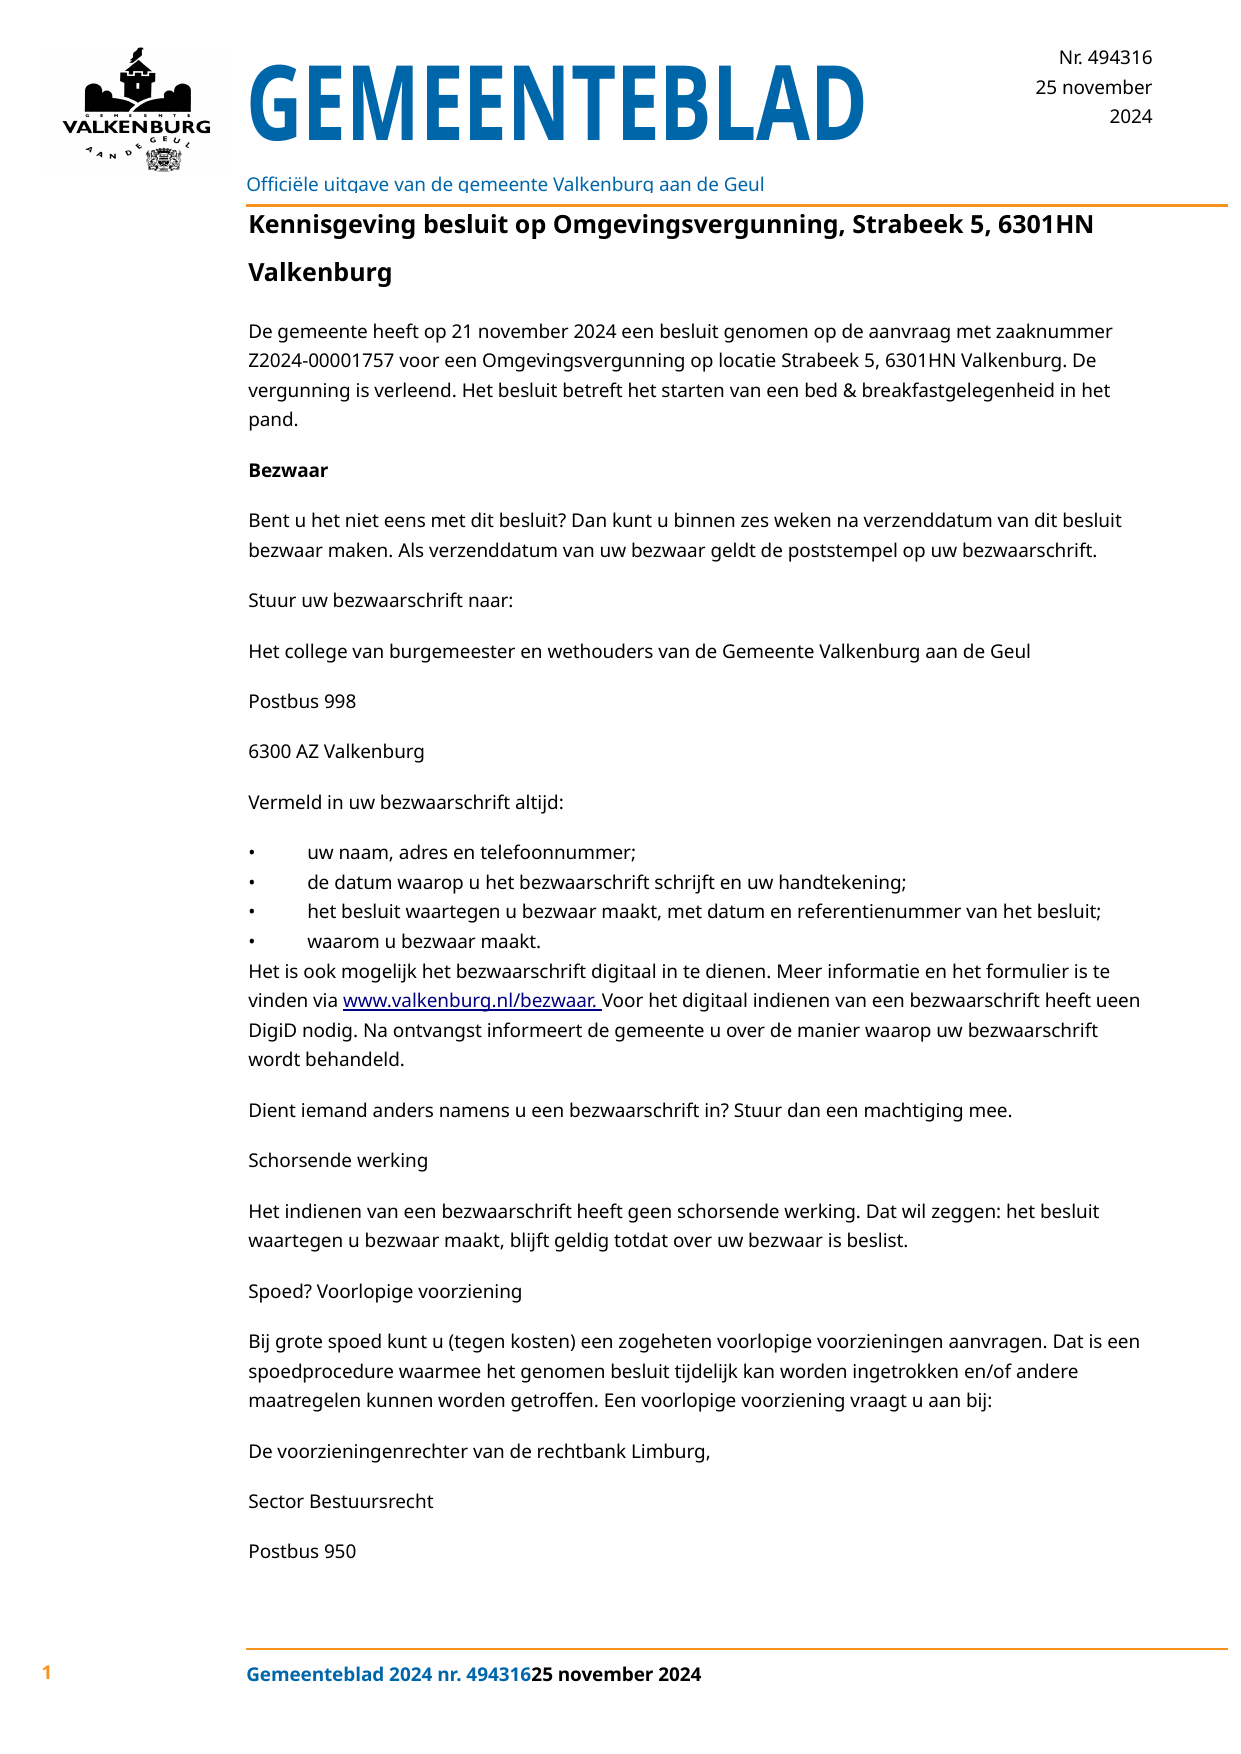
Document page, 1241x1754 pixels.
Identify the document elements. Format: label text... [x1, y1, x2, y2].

picture [41, 47, 231, 172]
text Stuur uw bezwaarschrift naar: [248, 587, 1152, 613]
text Bij grote spoed kunt u (tegen kosten) een zogeheten voorlopige voorzieningen aanvragen. Dat is een spoedprocedure waarmee het genomen besluit tijdelijk kan worden ingetrokken en/of andere maatregelen kunnen worden getroffen. Een voorlopige voorziening vraagt u aan bij: [248, 1328, 1152, 1413]
text Het college van burgemeester en wethouders van de Gemeente Valkenburg aan de Geul [248, 638, 1152, 664]
text Sector Bestuursrecht [248, 1488, 1152, 1514]
text Bezwaar [248, 457, 1152, 483]
text Bent u het niet eens met dit besluit? Dan kunt u binnen zes weken na verzenddatum van dit besluit bezwaar maken. Als verzenddatum van uw bezwaar geldt de poststempel op uw bezwaarschrift. [248, 507, 1152, 563]
text Spoed? Voorlopige voorziening [248, 1278, 1152, 1304]
text Het is ook mogelijk het bezwaarschrift digitaal in te dienen. Meer informatie en het formulier is te vinden via www.valkenburg.nl/bezwaar. Voor het digitaal indienen van een bezwaarschrift heeft ueen DigiD nodig. Na ontvangst informeert de gemeente u over de manier waarop uw bezwaarschrift wordt behandeld. [248, 958, 1152, 1072]
text Kennisgeving besluit op Omgevingsvergunning, Strabeek 5, 6301HN Valkenburg [248, 207, 1152, 288]
list waarom u bezwaar maakt. [248, 928, 1152, 954]
list uw naam, adres en telefoonnummer; [248, 839, 1152, 865]
list de datum waarop u het bezwaarschrift schrijft en uw handtekening; [248, 869, 1152, 895]
text De gemeente heeft op 21 november 2024 een besluit genomen op de aanvraag met zaaknummer Z2024-00001757 voor een Omgevingsvergunning op locatie Strabeek 5, 6301HN Valkenburg. De vergunning is verleend. Het besluit betreft het starten van een bed & breakfastgelegenheid in het pand. [248, 318, 1152, 432]
text Postbus 998 [248, 688, 1152, 714]
text Vermeld in uw bezwaarschrift altijd: [248, 789, 1152, 815]
text Het indienen van een bezwaarschrift heeft geen schorsende werking. Dat wil zeggen: het besluit waartegen u bezwaar maakt, blijft geldig totdat over uw bezwaar is beslist. [248, 1198, 1152, 1253]
list het besluit waartegen u bezwaar maakt, met datum en referentienummer van het besluit; [248, 899, 1152, 924]
text Schorsende werking [248, 1147, 1152, 1173]
text 6300 AZ Valkenburg [248, 739, 1152, 764]
text Dient iemand anders namens u een bezwaarschrift in? Stuur dan een machtiging mee. [248, 1097, 1152, 1123]
text Postbus 950 [248, 1539, 1152, 1564]
text De voorzieningenrechter van de rechtbank Limburg, [248, 1438, 1152, 1464]
